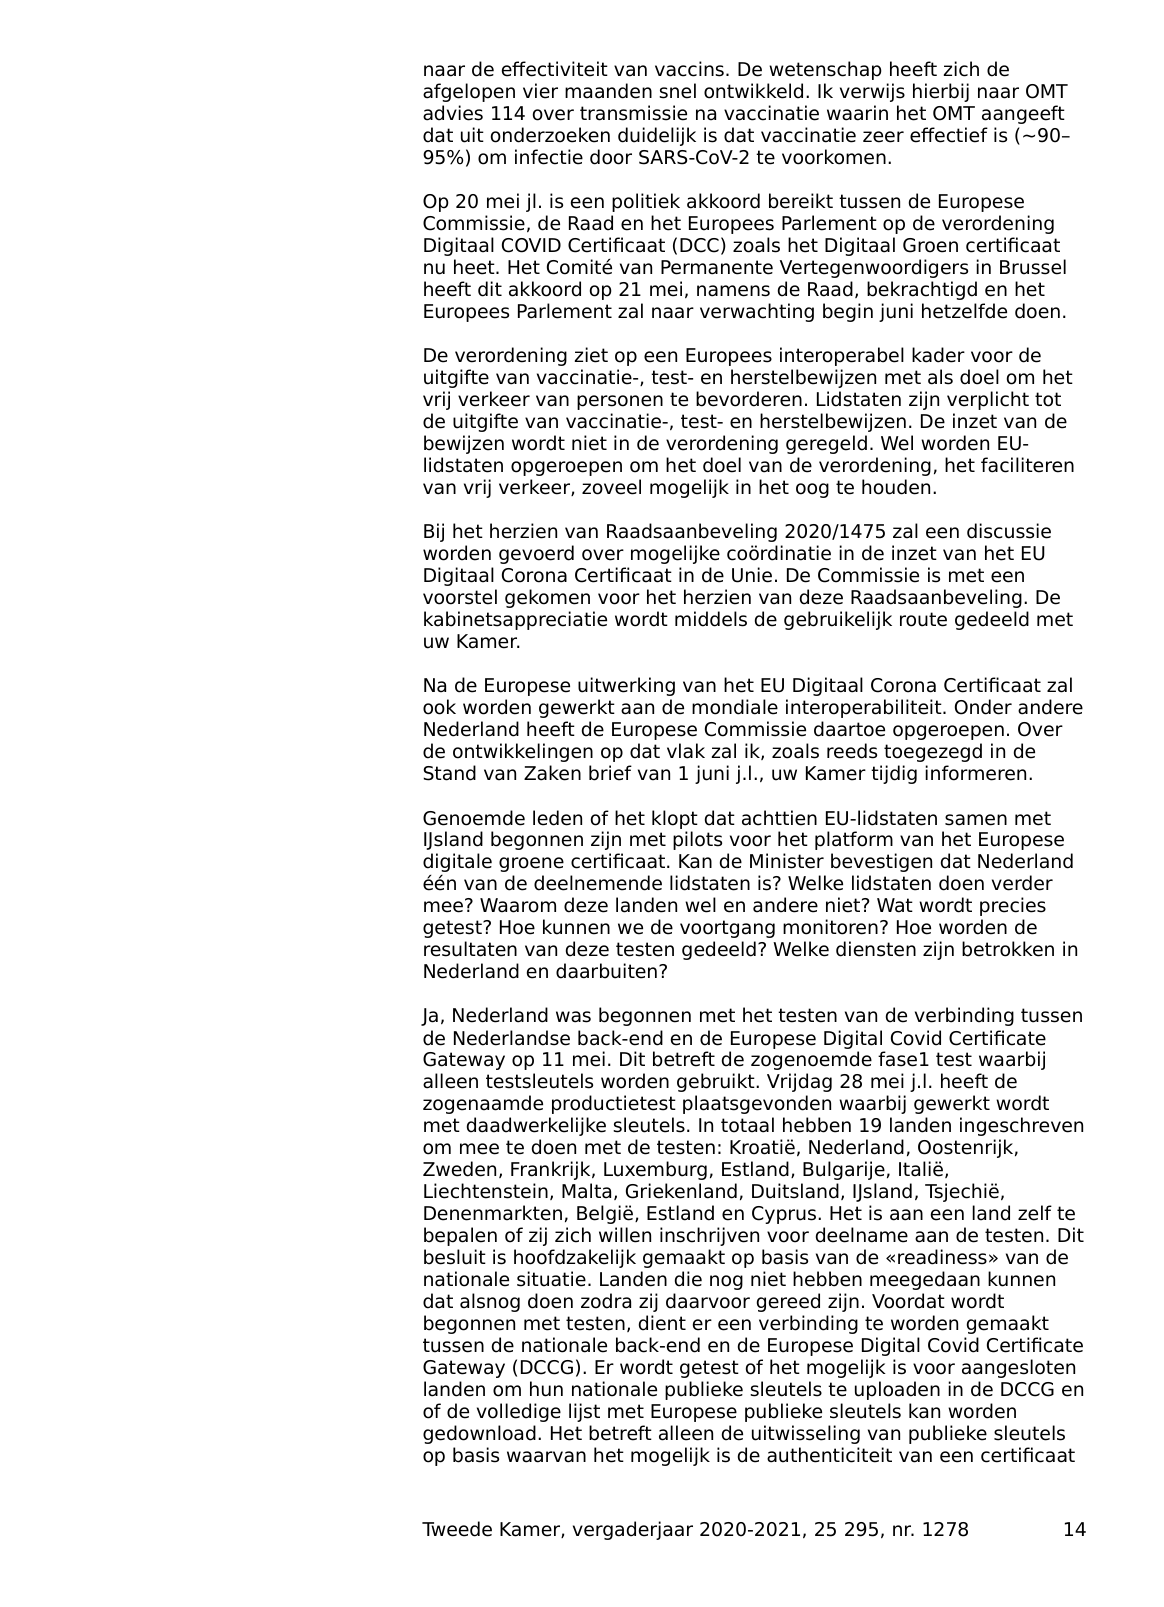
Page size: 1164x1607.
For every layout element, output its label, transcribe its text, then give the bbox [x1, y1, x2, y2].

text naar de effectiviteit van vaccins. De wetenschap heeft zich de afgelopen vier maanden snel ontwikkeld. Ik verwijs hierbij naar OMT advies 114 over transmissie na vaccinatie waarin het OMT aangeeft dat uit onderzoeken duidelijk is dat vaccinatie zeer effectief is (~90–95%) om infectie door SARS-CoV-2 te voorkomen. [422, 59, 1087, 169]
text Bij het herzien van Raadsaanbeveling 2020/1475 zal een discussie worden gevoerd over mogelijke coördinatie in de inzet van het EU Digitaal Corona Certificaat in de Unie. De Commissie is met een voorstel gekomen voor het herzien van deze Raadsaanbeveling. De kabinetsappreciatie wordt middels de gebruikelijk route gedeeld met uw Kamer. [422, 521, 1087, 653]
text Genoemde leden of het klopt dat achttien EU-lidstaten samen met IJsland begonnen zijn met pilots voor het platform van het Europese digitale groene certificaat. Kan de Minister bevestigen dat Nederland één van de deelnemende lidstaten is? Welke lidstaten doen verder mee? Waarom deze landen wel en andere niet? Wat wordt precies getest? Hoe kunnen we de voortgang monitoren? Hoe worden de resultaten van deze testen gedeeld? Welke diensten zijn betrokken in Nederland en daarbuiten? [422, 807, 1087, 983]
text Ja, Nederland was begonnen met het testen van de verbinding tussen de Nederlandse back-end en de Europese Digital Covid Certificate Gateway op 11 mei. Dit betreft de zogenoemde fase1 test waarbij alleen testsleutels worden gebruikt. Vrijdag 28 mei j.l. heeft de zogenaamde productietest plaatsgevonden waarbij gewerkt wordt met daadwerkelijke sleutels. In totaal hebben 19 landen ingeschreven om mee te doen met de testen: Kroatië, Nederland, Oostenrijk, Zweden, Frankrijk, Luxemburg, Estland, Bulgarije, Italië, Liechtenstein, Malta, Griekenland, Duitsland, IJsland, Tsjechië, Denenmarkten, België, Estland en Cyprus. Het is aan een land zelf te bepalen of zij zich willen inschrijven voor deelname aan de testen. Dit besluit is hoofdzakelijk gemaakt op basis van de «readiness» van de nationale situatie. Landen die nog niet hebben meegedaan kunnen dat alsnog doen zodra zij daarvoor gereed zijn. Voordat wordt begonnen met testen, dient er een verbinding te worden gemaakt tussen de nationale back-end en de Europese Digital Covid Certificate Gateway (DCCG). Er wordt getest of het mogelijk is voor aangesloten landen om hun nationale publieke sleutels te uploaden in de DCCG en of de volledige lijst met Europese publieke sleutels kan worden gedownload. Het betreft alleen de uitwisseling van publieke sleutels op basis waarvan het mogelijk is de authenticiteit van een certificaat [422, 1005, 1087, 1467]
text Na de Europese uitwerking van het EU Digitaal Corona Certificaat zal ook worden gewerkt aan de mondiale interoperabiliteit. Onder andere Nederland heeft de Europese Commissie daartoe opgeroepen. Over de ontwikkelingen op dat vlak zal ik, zoals reeds toegezegd in de Stand van Zaken brief van 1 juni j.l., uw Kamer tijdig informeren. [422, 675, 1087, 785]
text Op 20 mei jl. is een politiek akkoord bereikt tussen de Europese Commissie, de Raad en het Europees Parlement op de verordening Digitaal COVID Certificaat (DCC) zoals het Digitaal Groen certificaat nu heet. Het Comité van Permanente Vertegenwoordigers in Brussel heeft dit akkoord op 21 mei, namens de Raad, bekrachtigd en het Europees Parlement zal naar verwachting begin juni hetzelfde doen. [422, 191, 1087, 323]
text De verordening ziet op een Europees interoperabel kader voor de uitgifte van vaccinatie-, test- en herstelbewijzen met als doel om het vrij verkeer van personen te bevorderen. Lidstaten zijn verplicht tot de uitgifte van vaccinatie-, test- en herstelbewijzen. De inzet van de bewijzen wordt niet in de verordening geregeld. Wel worden EU-lidstaten opgeroepen om het doel van de verordening, het faciliteren van vrij verkeer, zoveel mogelijk in het oog te houden. [422, 345, 1087, 499]
